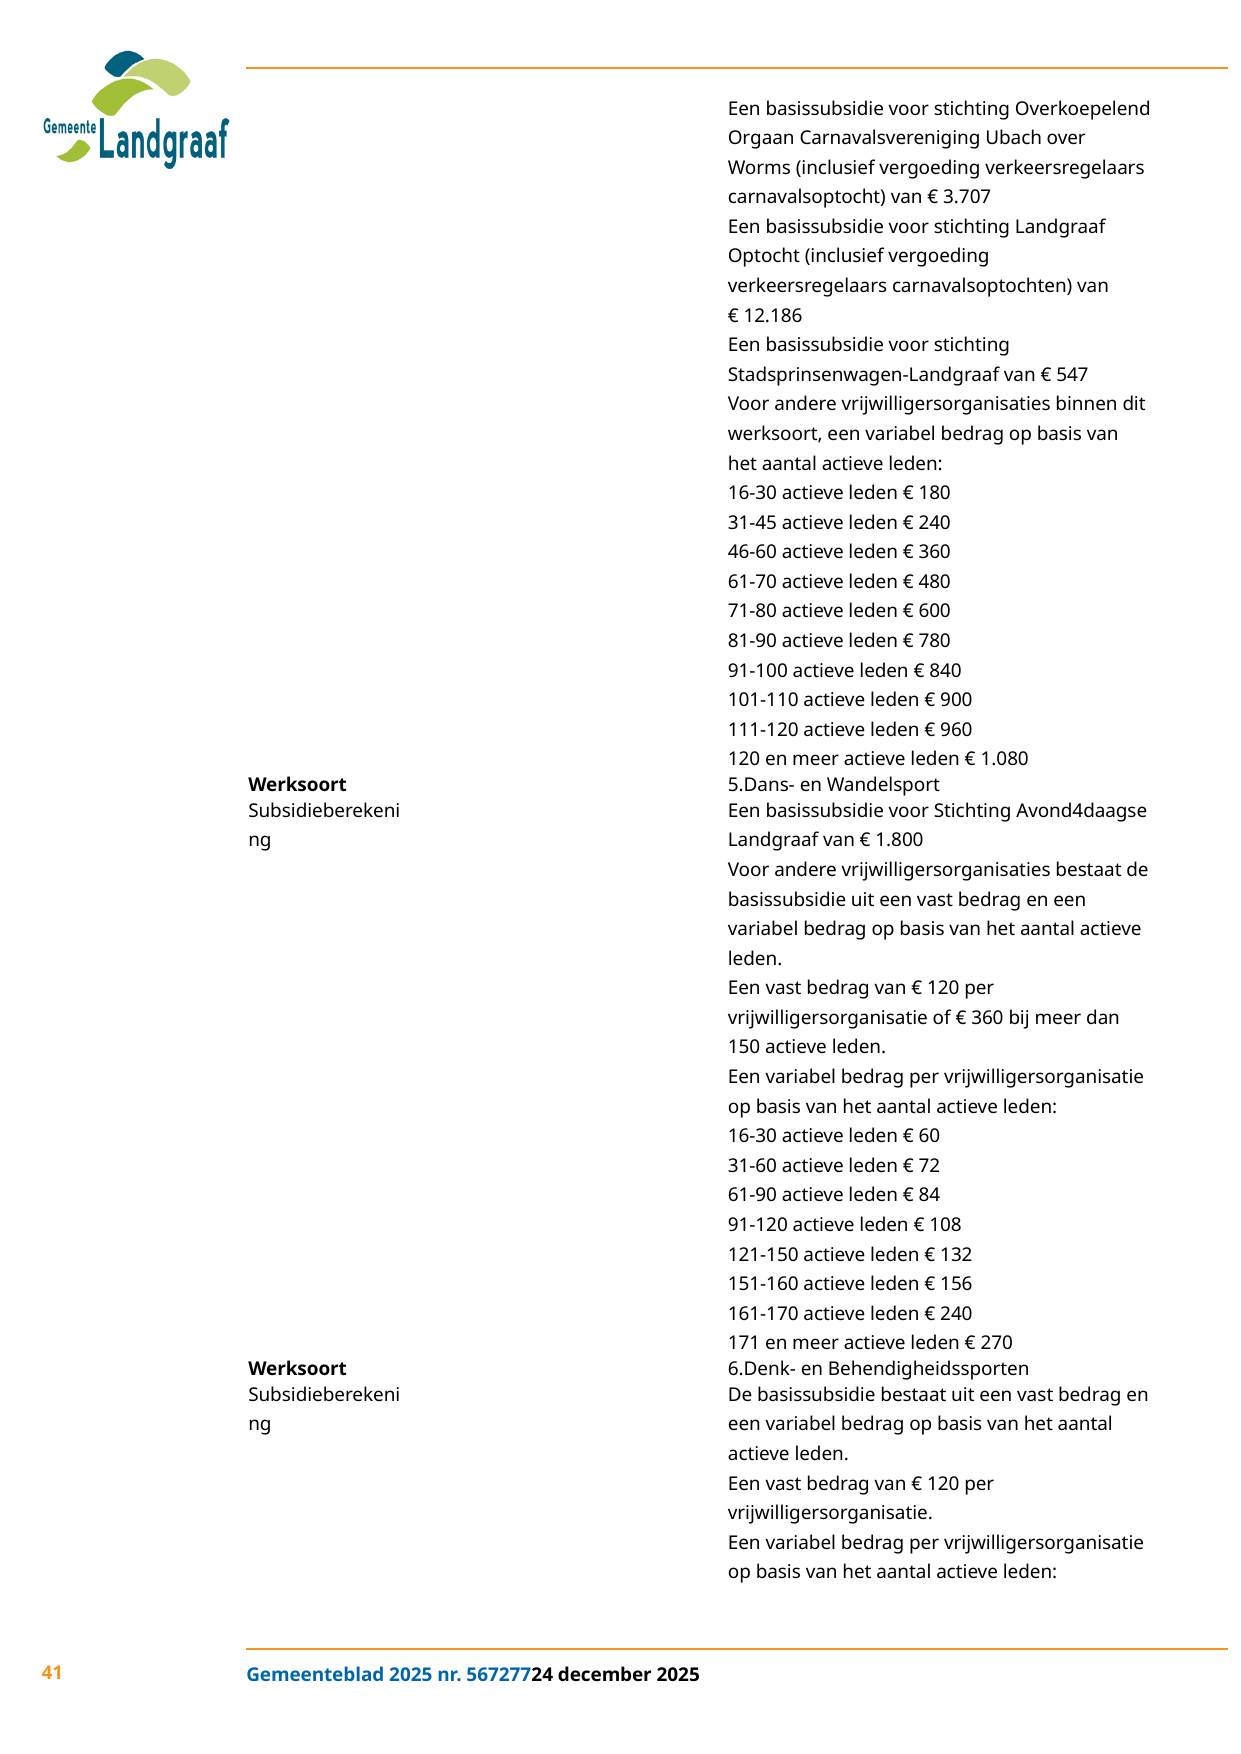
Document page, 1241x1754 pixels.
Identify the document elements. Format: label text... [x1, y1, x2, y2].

table_cell Werksoort [248, 771, 408, 797]
table_cell [568, 1381, 728, 1584]
table_cell [408, 771, 568, 797]
table_cell Een basissubsidie voor Stichting Avond4daagse Landgraaf van € 1.800 Voor andere vrijwilligersorganisaties bestaat de basissubsidie uit een vast bedrag en een variabel bedrag op basis van het aantal actieve leden. Een vast bedrag van € 120 per vrijwilligersorganisatie of € 360 bij meer dan 150 actieve leden. Een variabel bedrag per vrijwilligersorganisatie op basis van het aantal actieve leden: 16-30 actieve leden € 60 31-60 actieve leden € 72 61-90 actieve leden € 84 91-120 actieve leden € 108 121-150 actieve leden € 132 151-160 actieve leden € 156 161-170 actieve leden € 240 171 en meer actieve leden € 270 [728, 797, 1152, 1355]
table_cell [568, 1355, 728, 1381]
table_cell [408, 95, 568, 771]
table_cell 5.Dans- en Wandelsport [728, 771, 1152, 797]
table_cell [248, 95, 408, 771]
table_cell De basissubsidie bestaat uit een vast bedrag en een variabel bedrag op basis van het aantal actieve leden. Een vast bedrag van € 120 per vrijwilligersorganisatie. Een variabel bedrag per vrijwilligersorganisatie op basis van het aantal actieve leden: [728, 1381, 1152, 1584]
table_cell [568, 95, 728, 771]
table_cell 6.Denk- en Behendigheidssporten [728, 1355, 1152, 1381]
picture [41, 47, 231, 172]
table_cell [568, 797, 728, 1355]
table_cell Werksoort [248, 1355, 408, 1381]
table_cell [408, 1381, 568, 1584]
table_cell Een basissubsidie voor stichting Overkoepelend Orgaan Carnavalsvereniging Ubach over Worms (inclusief vergoeding verkeersregelaars carnavalsoptocht) van € 3.707 Een basissubsidie voor stichting Landgraaf Optocht (inclusief vergoeding verkeersregelaars carnavalsoptochten) van € 12.186 Een basissubsidie voor stichting Stadsprinsenwagen-Landgraaf van € 547 Voor andere vrijwilligersorganisaties binnen dit werksoort, een variabel bedrag op basis van het aantal actieve leden: 16-30 actieve leden € 180 31-45 actieve leden € 240 46-60 actieve leden € 360 61-70 actieve leden € 480 71-80 actieve leden € 600 81-90 actieve leden € 780 91-100 actieve leden € 840 101-110 actieve leden € 900 111-120 actieve leden € 960 120 en meer actieve leden € 1.080 [728, 95, 1152, 771]
table_cell [408, 797, 568, 1355]
table_cell Subsidieberekening [248, 1381, 408, 1584]
table_cell [408, 1355, 568, 1381]
table_cell Subsidieberekening [248, 797, 408, 1355]
table_cell [568, 771, 728, 797]
